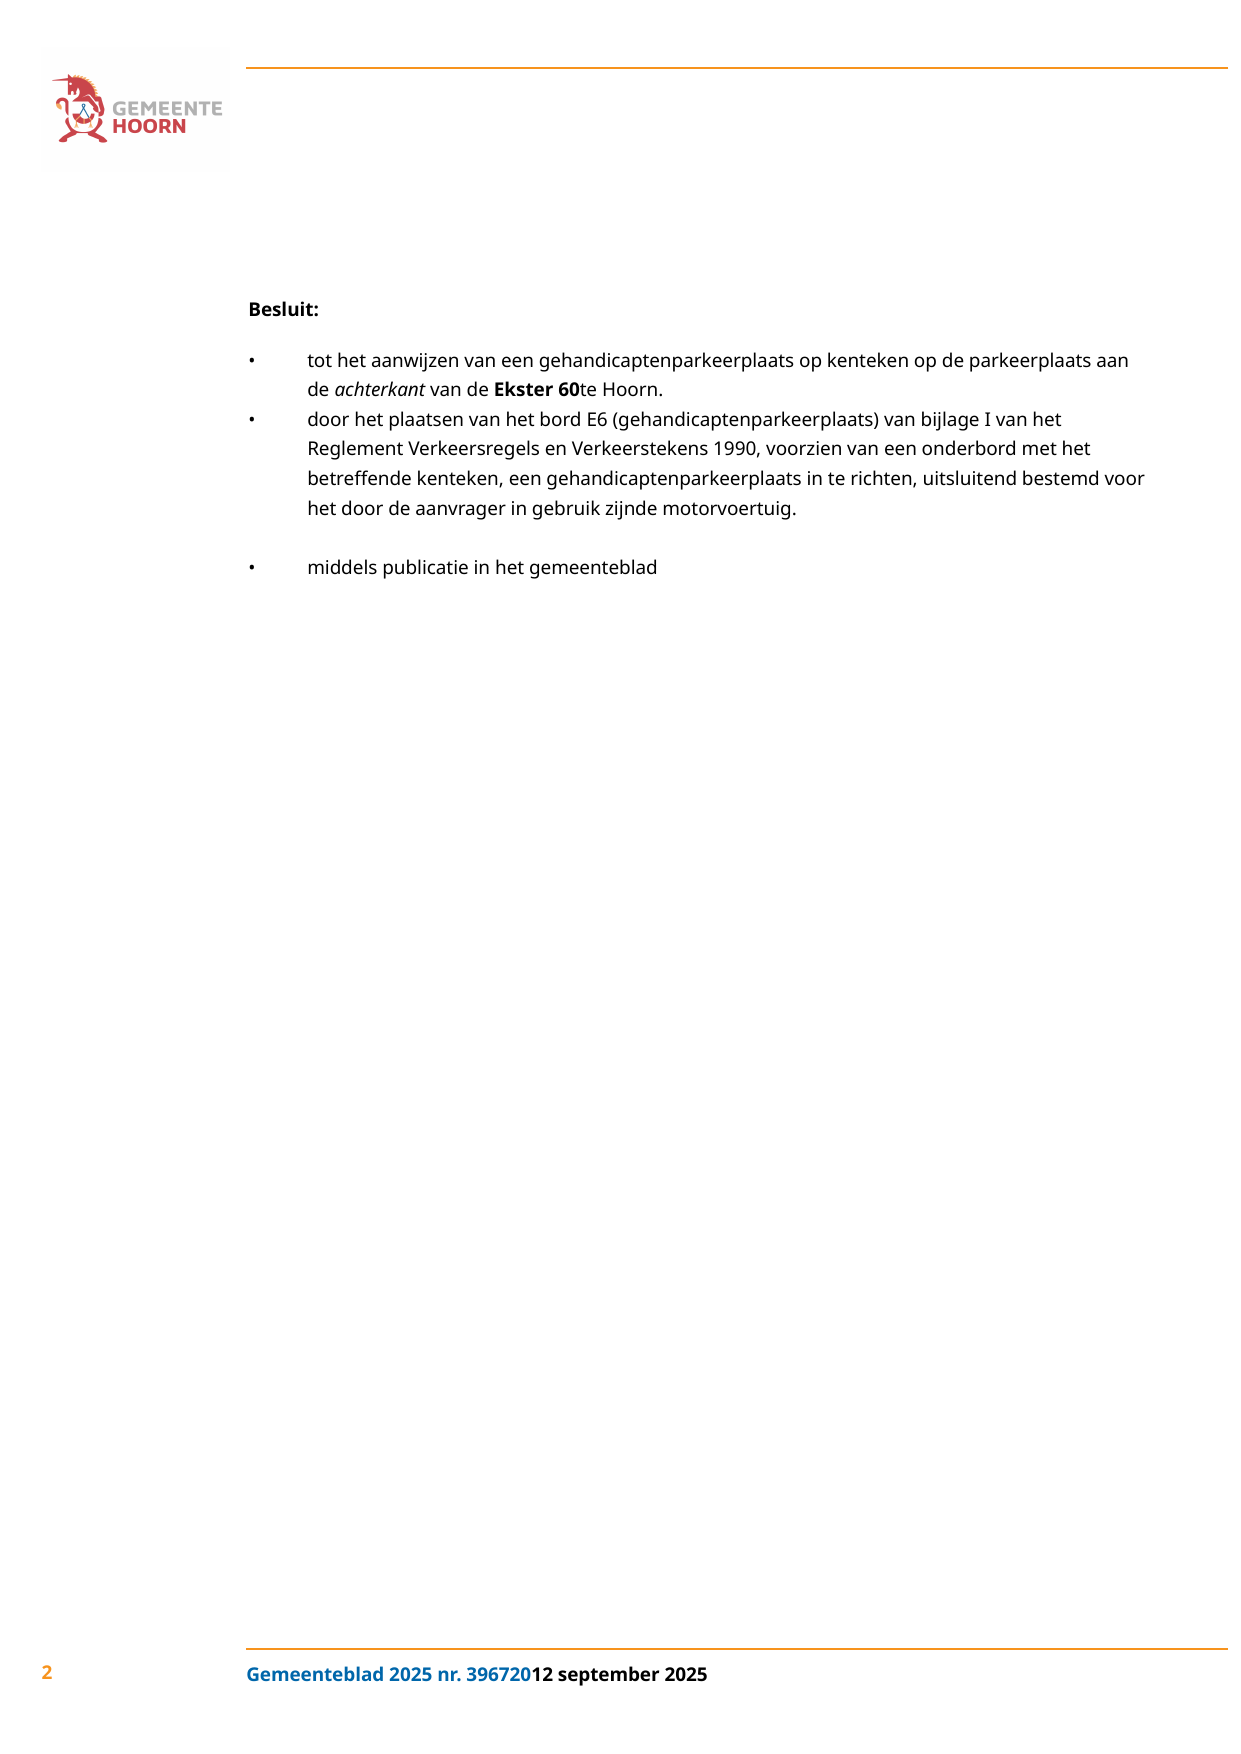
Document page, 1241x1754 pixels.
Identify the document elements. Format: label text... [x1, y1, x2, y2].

text Besluit: [248, 296, 1152, 322]
list middels publicatie in het gemeenteblad [248, 554, 1152, 580]
picture [41, 47, 231, 172]
list tot het aanwijzen van een gehandicaptenparkeerplaats op kenteken op de parkeerplaats aan de achterkant van de Ekster 60te Hoorn. [248, 347, 1152, 402]
list door het plaatsen van het bord E6 (gehandicaptenparkeerplaats) van bijlage I van het Reglement Verkeersregels en Verkeerstekens 1990, voorzien van een onderbord met het betreffende kenteken, een gehandicaptenparkeerplaats in te richten, uitsluitend bestemd voor het door de aanvrager in gebruik zijnde motorvoertuig. [248, 406, 1152, 521]
